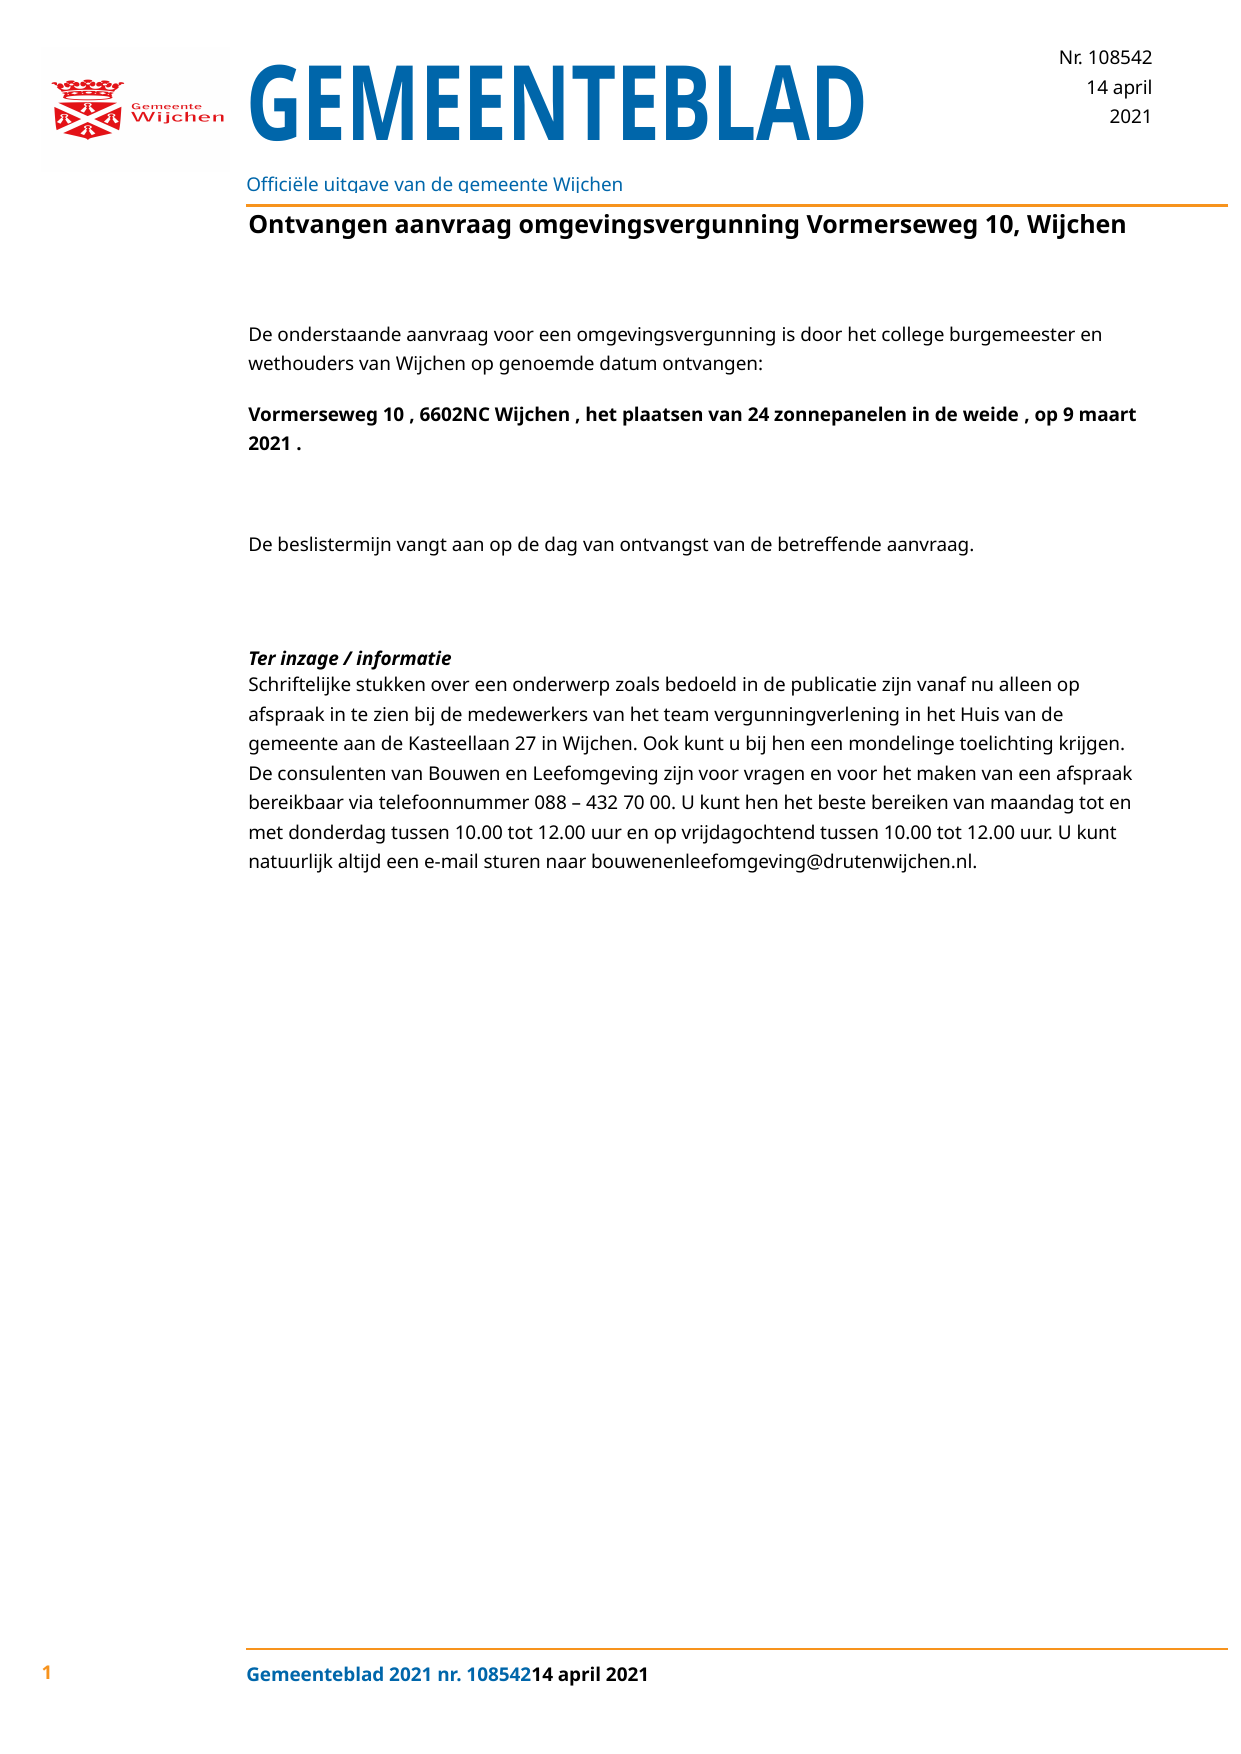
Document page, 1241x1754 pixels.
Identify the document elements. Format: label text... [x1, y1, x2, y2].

text De onderstaande aanvraag voor een omgevingsvergunning is door het college burgemeester en wethouders van Wijchen op genoemde datum ontvangen: [248, 321, 1152, 376]
text De beslistermijn vangt aan op de dag van ontvangst van de betreffende aanvraag. [248, 531, 1152, 557]
text Vormerseweg 10 , 6602NC Wijchen , het plaatsen van 24 zonnepanelen in de weide , op 9 maart 2021 . [248, 401, 1152, 456]
picture [41, 47, 231, 172]
text Ter inzage / informatie [248, 646, 1152, 671]
text Ontvangen aanvraag omgevingsvergunning Vormerseweg 10, Wijchen [248, 207, 1152, 241]
text Schriftelijke stukken over een onderwerp zoals bedoeld in de publicatie zijn vanaf nu alleen op afspraak in te zien bij de medewerkers van het team vergunningverlening in het Huis van de gemeente aan de Kasteellaan 27 in Wijchen. Ook kunt u bij hen een mondelinge toelichting krijgen. De consulenten van Bouwen en Leefomgeving zijn voor vragen en voor het maken van een afspraak bereikbaar via telefoonnummer 088 – 432 70 00. U kunt hen het beste bereiken van maandag tot en met donderdag tussen 10.00 tot 12.00 uur en op vrijdagochtend tussen 10.00 tot 12.00 uur. U kunt natuurlijk altijd een e-mail sturen naar bouwenenleefomgeving@drutenwijchen.nl. [248, 671, 1152, 874]
